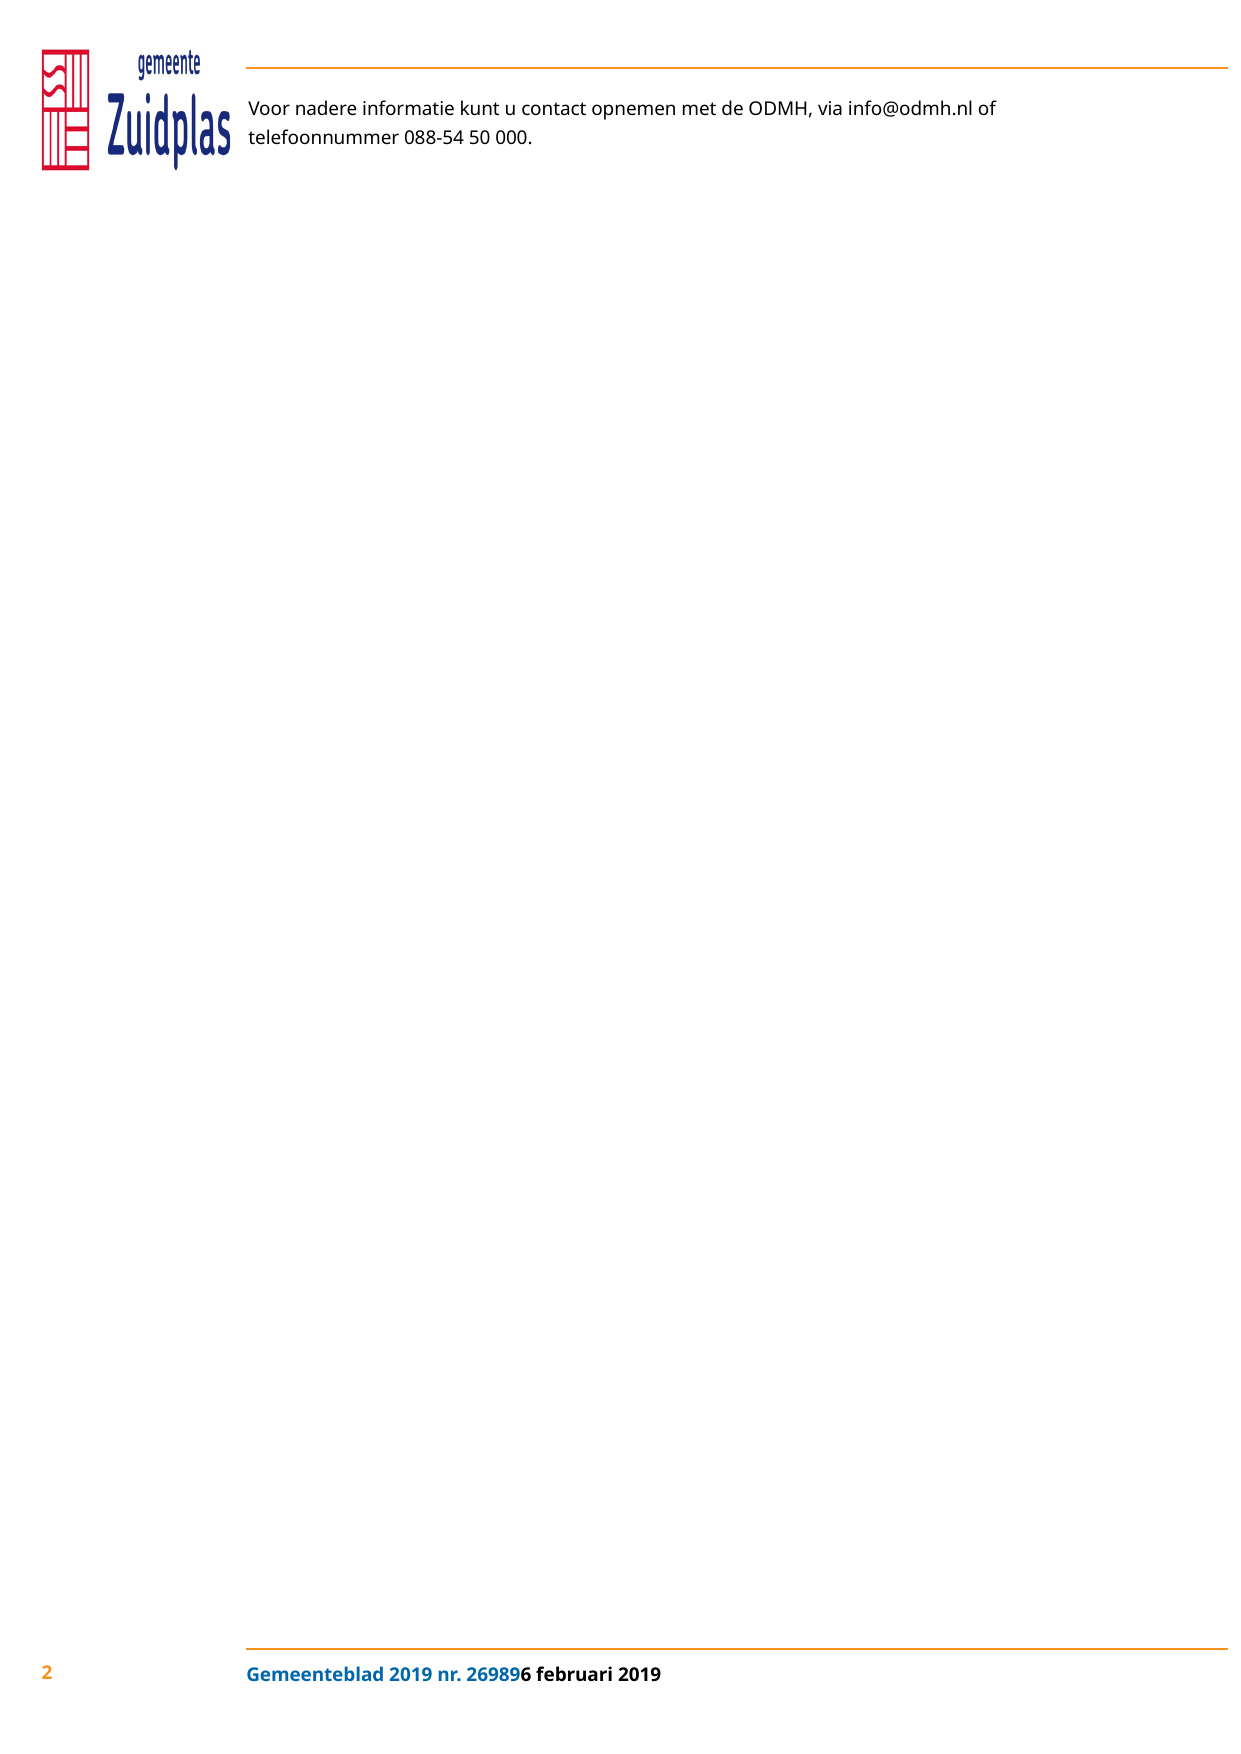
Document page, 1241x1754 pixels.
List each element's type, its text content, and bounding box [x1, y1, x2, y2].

picture [41, 47, 231, 172]
text Voor nadere informatie kunt u contact opnemen met de ODMH, via info@odmh.nl of telefoonnummer 088-54 50 000. [248, 95, 1152, 150]
